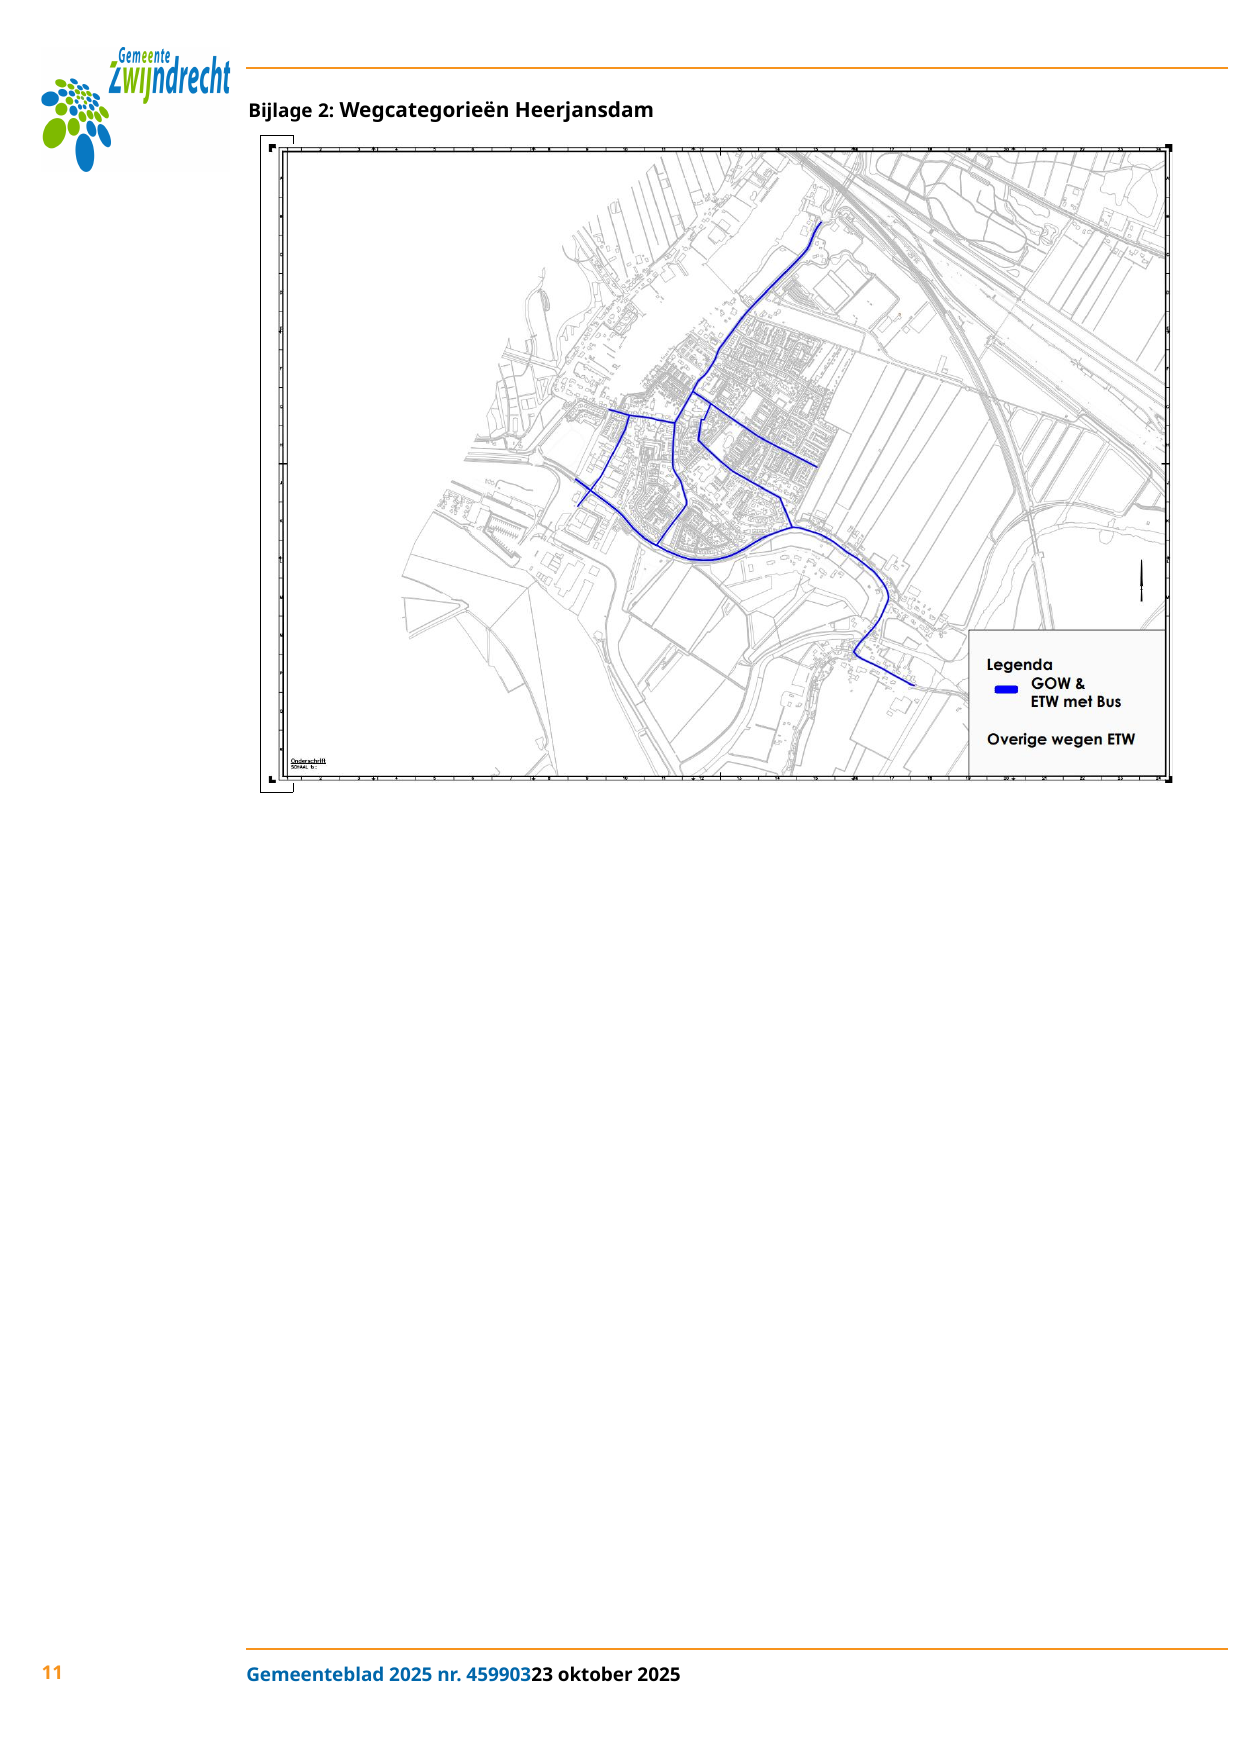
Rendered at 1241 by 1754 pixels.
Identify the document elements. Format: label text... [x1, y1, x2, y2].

text Bijlage 2: Wegcategorieën Heerjansdam [248, 95, 1152, 123]
picture [41, 47, 231, 172]
picture [268, 144, 1173, 783]
